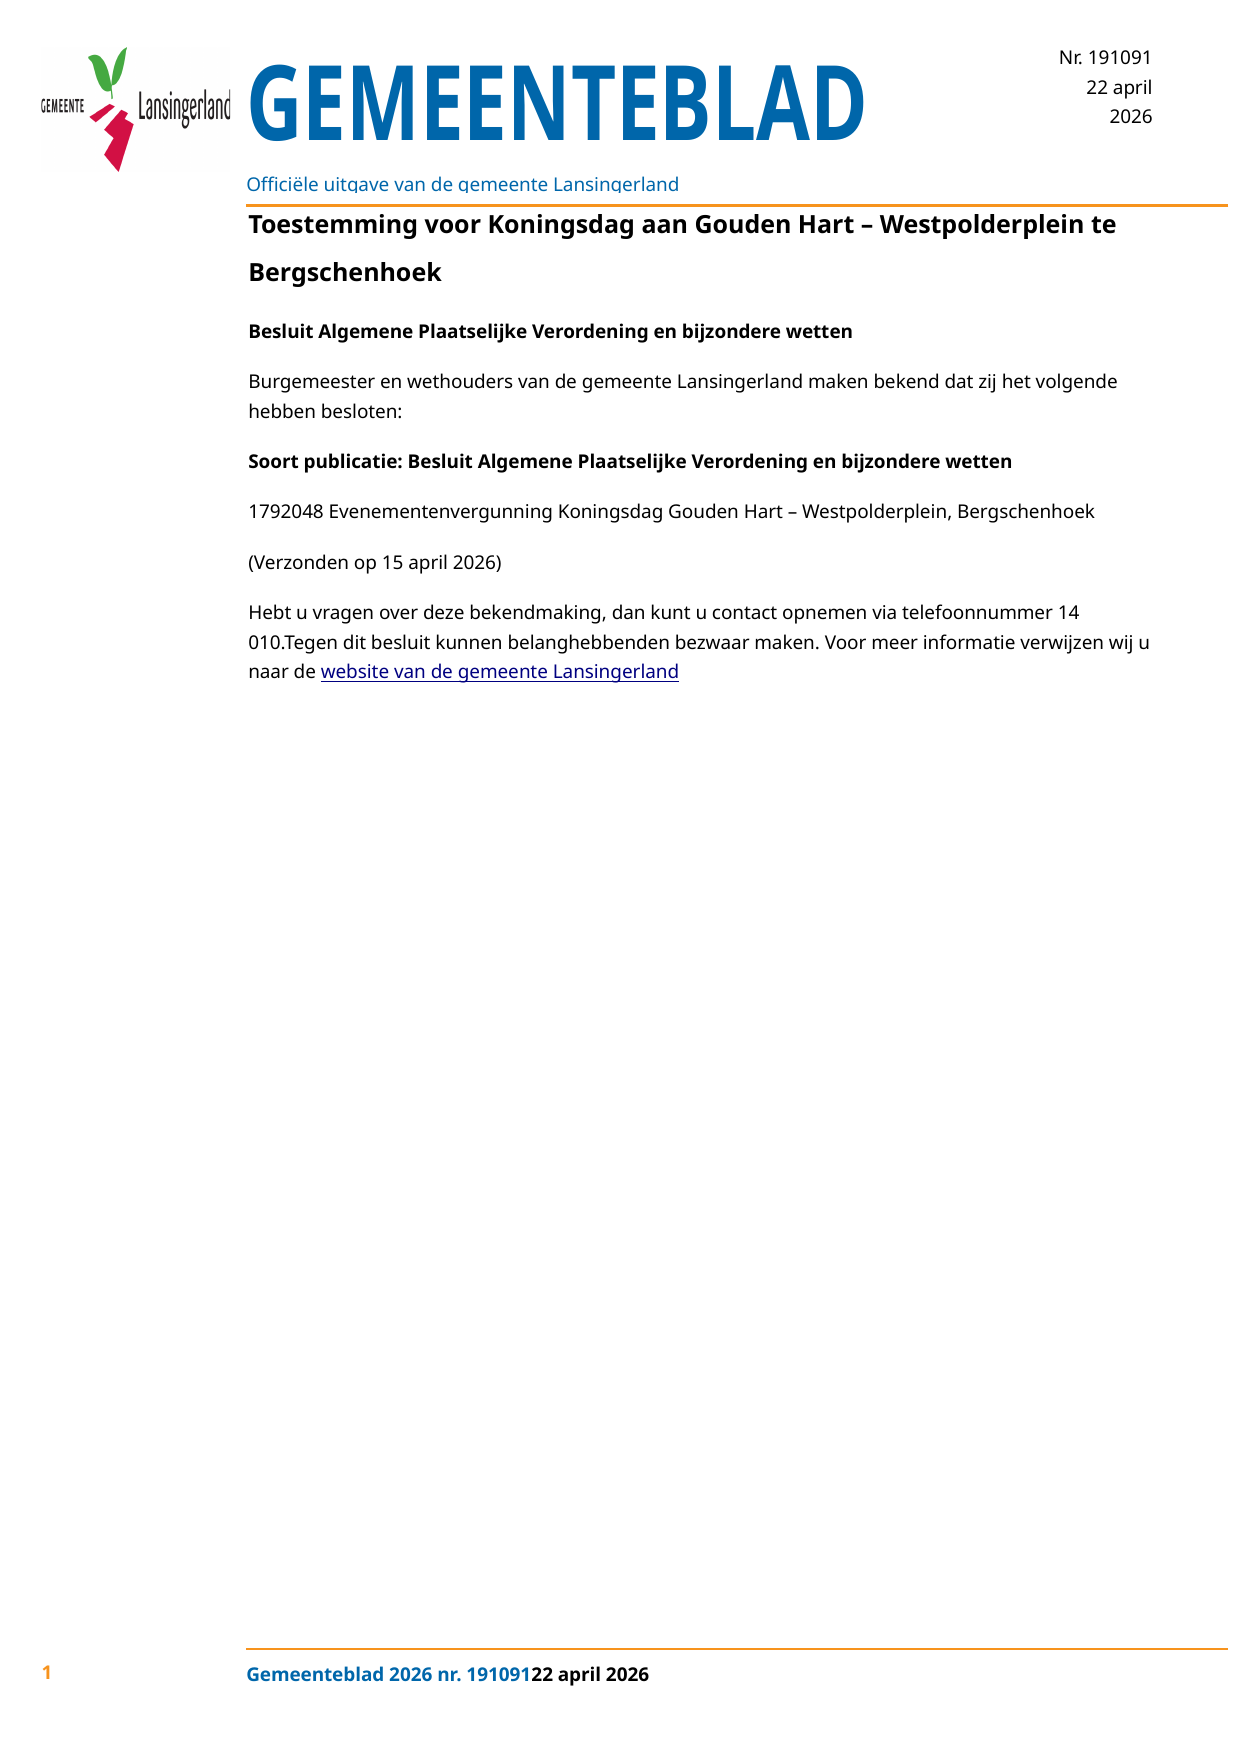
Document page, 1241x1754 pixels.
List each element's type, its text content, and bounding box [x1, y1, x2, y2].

text Hebt u vragen over deze bekendmaking, dan kunt u contact opnemen via telefoonnummer 14 010.Tegen dit besluit kunnen belanghebbenden bezwaar maken. Voor meer informatie verwijzen wij u naar de website van de gemeente Lansingerland [248, 599, 1152, 684]
text Burgemeester en wethouders van de gemeente Lansingerland maken bekend dat zij het volgende hebben besloten: [248, 368, 1152, 424]
text Soort publicatie: Besluit Algemene Plaatselijke Verordening en bijzondere wetten [248, 448, 1152, 474]
text (Verzonden op 15 april 2026) [248, 549, 1152, 575]
text 1792048 Evenementenvergunning Koningsdag Gouden Hart – Westpolderplein, Bergschenhoek [248, 499, 1152, 524]
text Besluit Algemene Plaatselijke Verordening en bijzondere wetten [248, 318, 1152, 344]
text Toestemming voor Koningsdag aan Gouden Hart – Westpolderplein te Bergschenhoek [248, 207, 1152, 288]
picture [41, 47, 231, 172]
